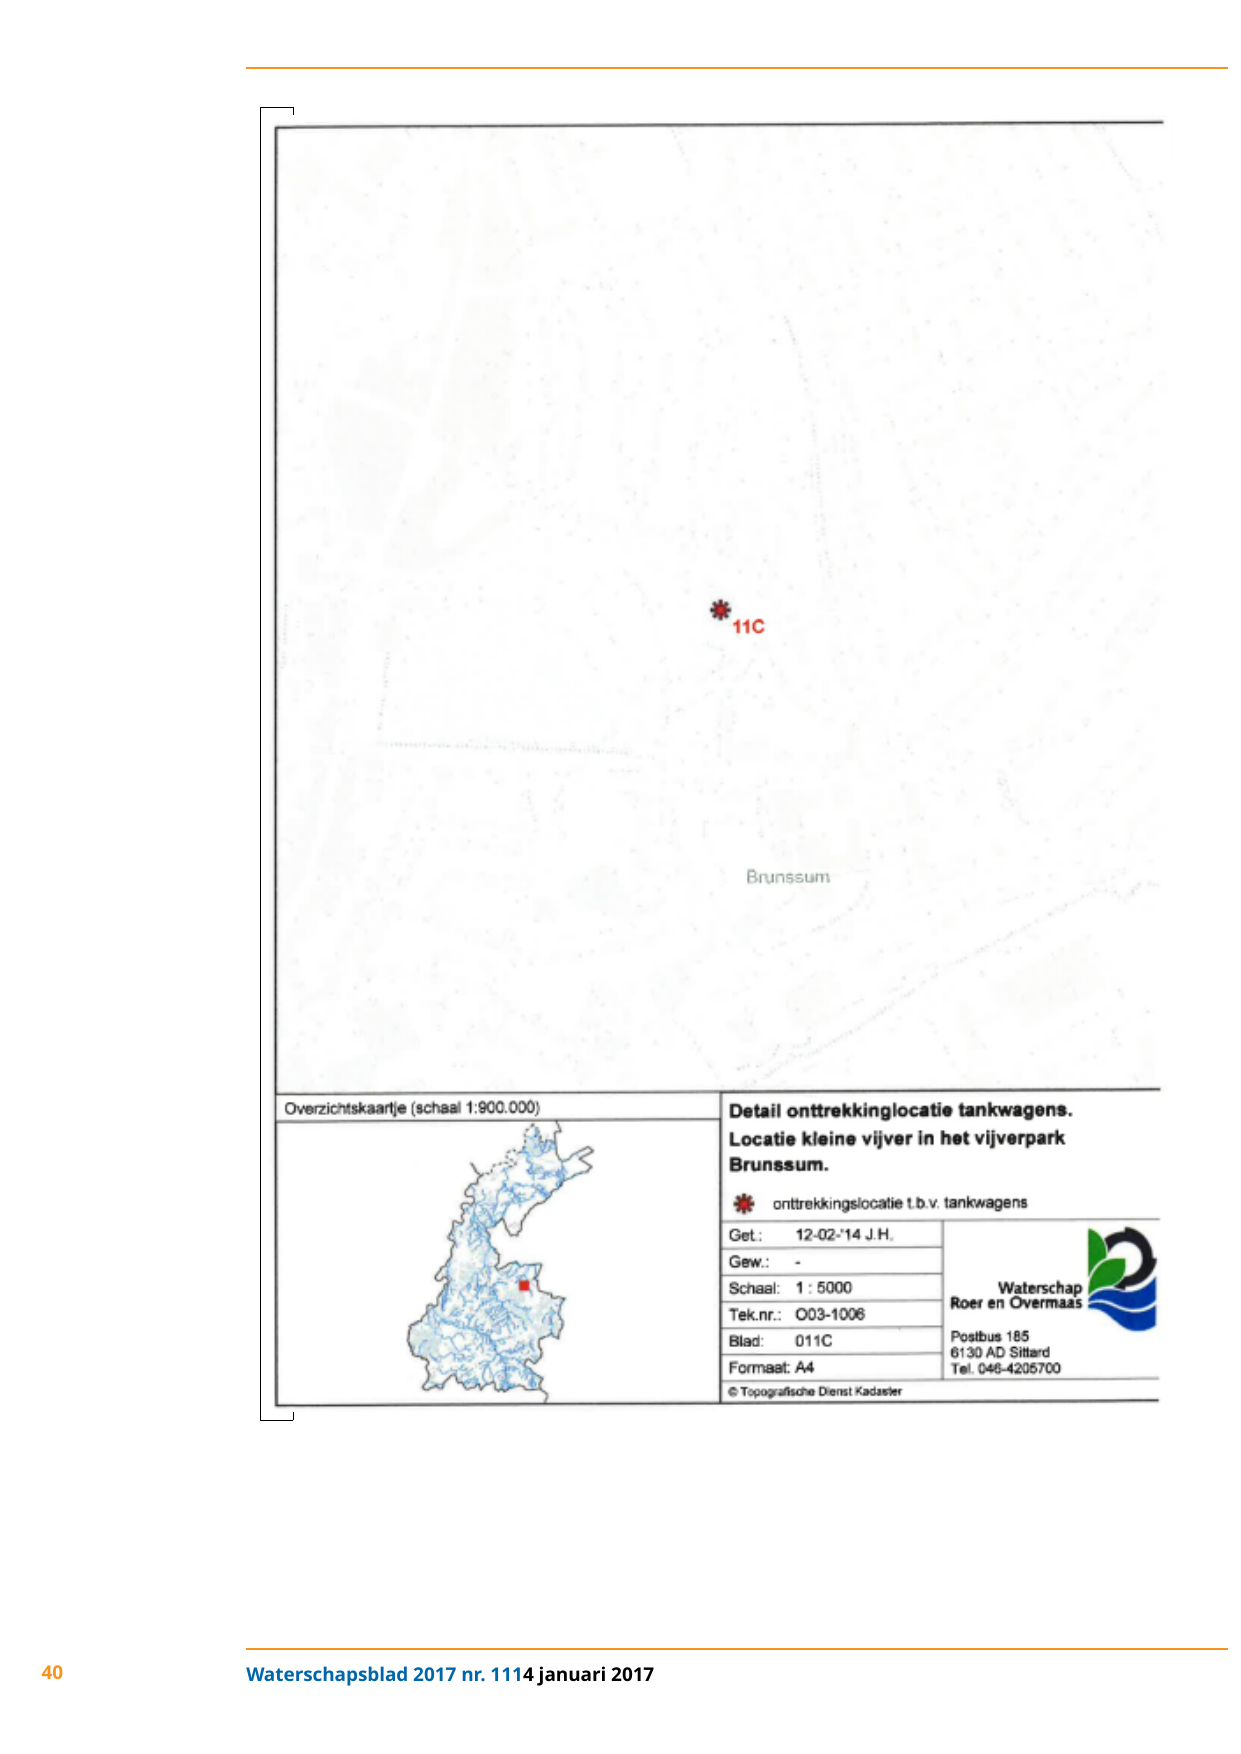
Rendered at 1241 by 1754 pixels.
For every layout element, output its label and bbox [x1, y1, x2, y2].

picture [268, 115, 1173, 1412]
picture [41, 47, 231, 172]
